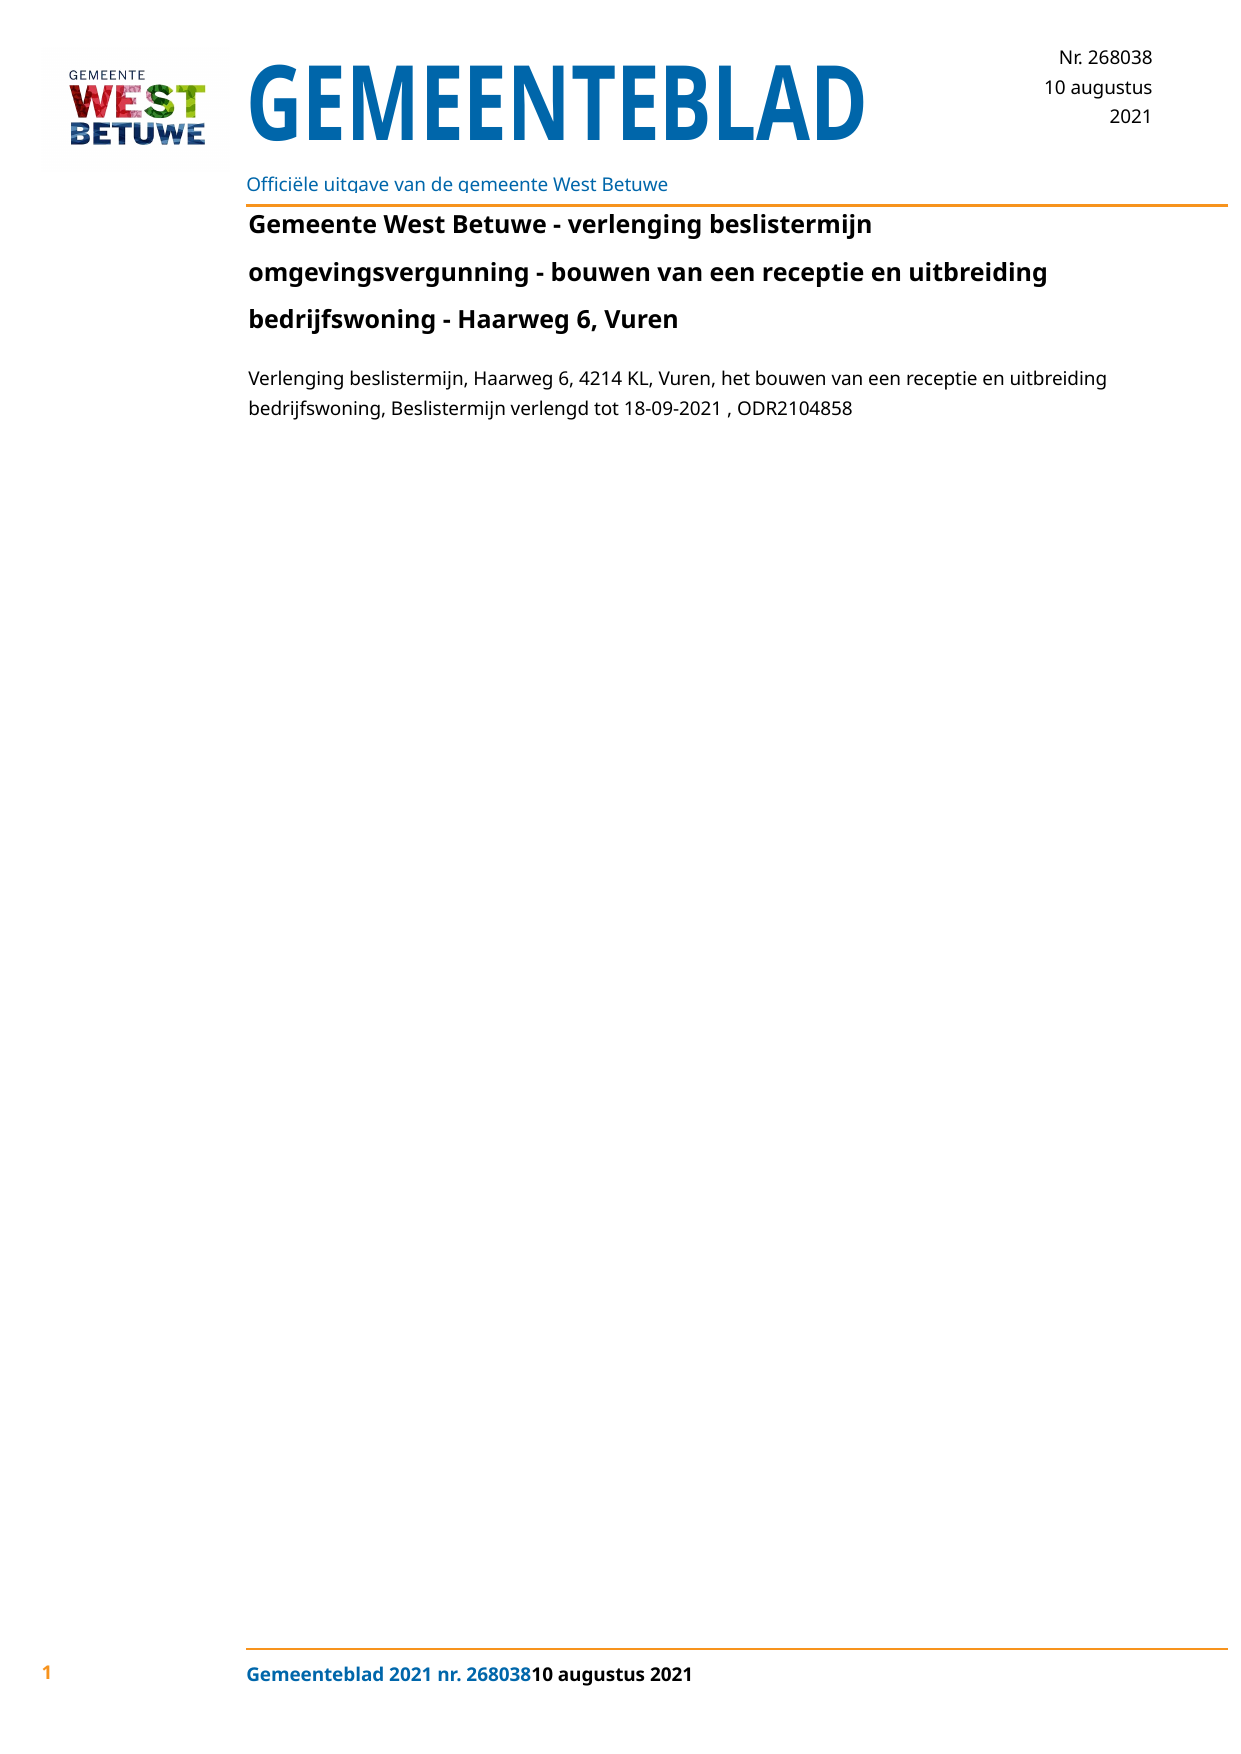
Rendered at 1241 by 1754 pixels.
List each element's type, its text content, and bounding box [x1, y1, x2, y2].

text Gemeente West Betuwe - verlenging beslistermijn omgevingsvergunning - bouwen van een receptie en uitbreiding bedrijfswoning - Haarweg 6, Vuren [248, 207, 1152, 336]
text Verlenging beslistermijn, Haarweg 6, 4214 KL, Vuren, het bouwen van een receptie en uitbreiding bedrijfswoning, Beslistermijn verlengd tot 18-09-2021 , ODR2104858 [248, 366, 1152, 421]
picture [41, 47, 231, 172]
